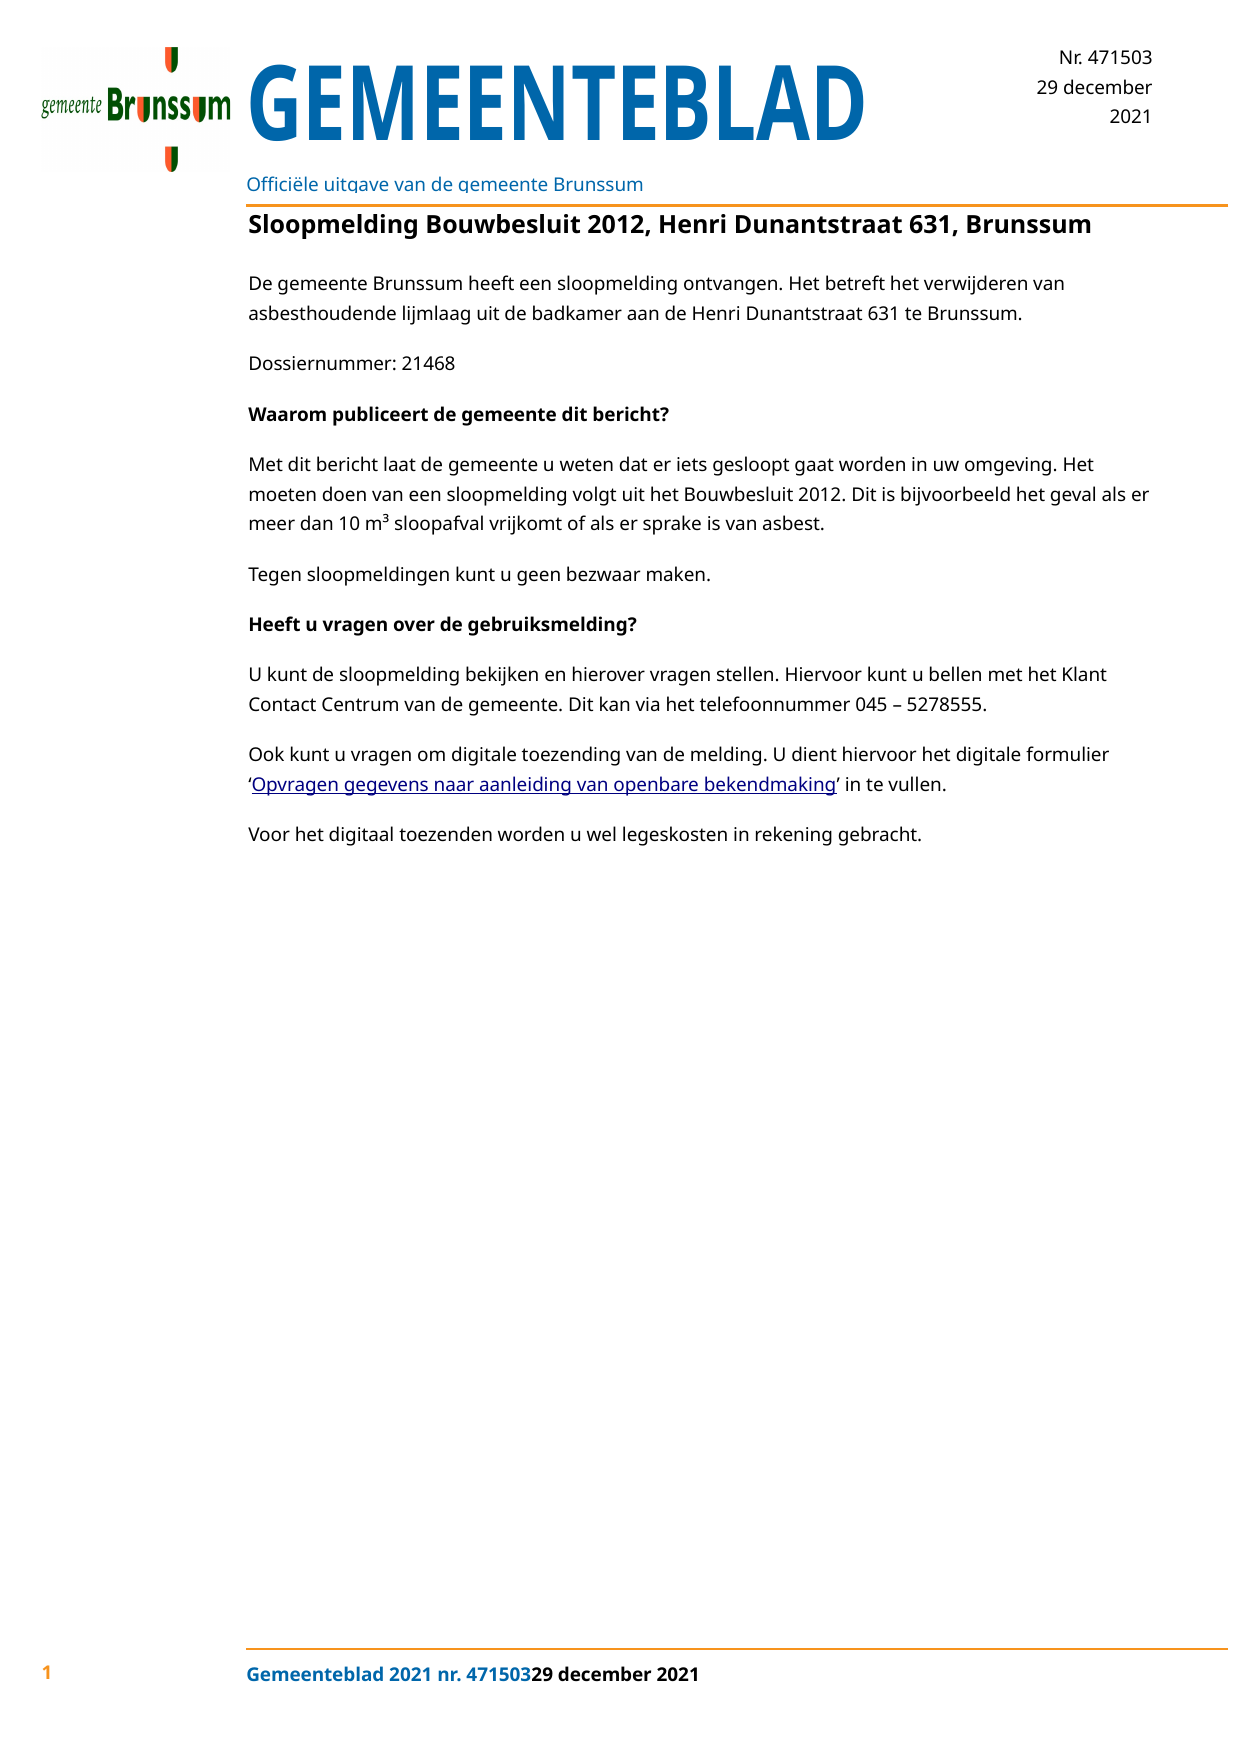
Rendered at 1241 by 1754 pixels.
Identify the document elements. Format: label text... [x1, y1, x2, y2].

text Heeft u vragen over de gebruiksmelding? [248, 611, 1152, 637]
text U kunt de sloopmelding bekijken en hierover vragen stellen. Hiervoor kunt u bellen met het Klant Contact Centrum van de gemeente. Dit kan via het telefoonnummer 045 – 5278555. [248, 662, 1152, 717]
text Waarom publiceert de gemeente dit bericht? [248, 401, 1152, 426]
picture [41, 47, 231, 172]
text Sloopmelding Bouwbesluit 2012, Henri Dunantstraat 631, Brunssum [248, 207, 1152, 241]
text Ook kunt u vragen om digitale toezending van de melding. U dient hiervoor het digitale formulier ‘Opvragen gegevens naar aanleiding van openbare bekendmaking’ in te vullen. [248, 742, 1152, 797]
text De gemeente Brunssum heeft een sloopmelding ontvangen. Het betreft het verwijderen van asbesthoudende lijmlaag uit de badkamer aan de Henri Dunantstraat 631 te Brunssum. [248, 270, 1152, 326]
text Met dit bericht laat de gemeente u weten dat er iets gesloopt gaat worden in uw omgeving. Het moeten doen van een sloopmelding volgt uit het Bouwbesluit 2012. Dit is bijvoorbeeld het geval als er meer dan 10 m³ sloopafval vrijkomt of als er sprake is van asbest. [248, 451, 1152, 536]
text Tegen sloopmeldingen kunt u geen bezwaar maken. [248, 561, 1152, 586]
text Dossiernummer: 21468 [248, 350, 1152, 376]
text Voor het digitaal toezenden worden u wel legeskosten in rekening gebracht. [248, 822, 1152, 847]
